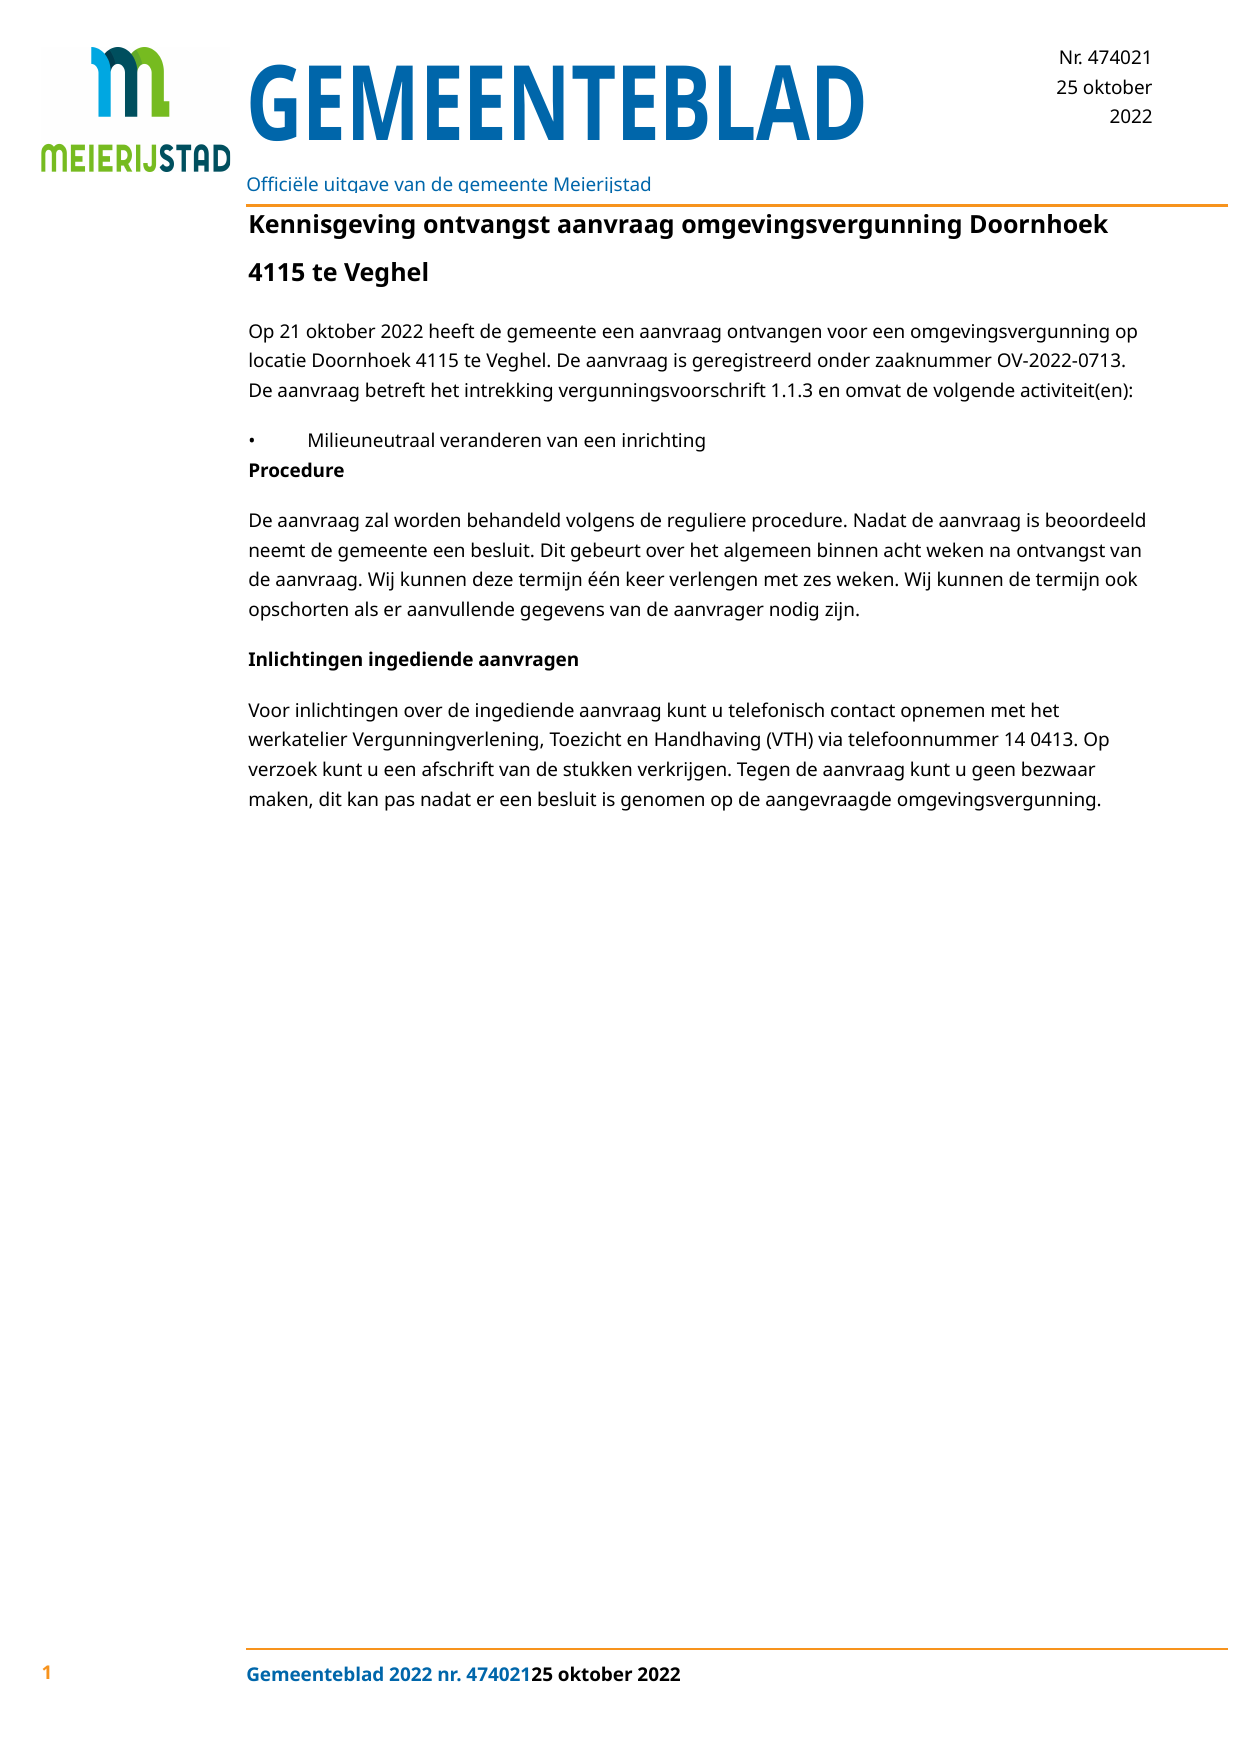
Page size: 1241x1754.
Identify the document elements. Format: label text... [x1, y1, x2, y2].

text Op 21 oktober 2022 heeft de gemeente een aanvraag ontvangen voor een omgevingsvergunning op locatie Doornhoek 4115 te Veghel. De aanvraag is geregistreerd onder zaaknummer OV-2022-0713. De aanvraag betreft het intrekking vergunningsvoorschrift 1.1.3 en omvat de volgende activiteit(en): [248, 318, 1152, 403]
picture [41, 47, 231, 172]
list Milieuneutraal veranderen van een inrichting [248, 427, 1152, 453]
text Procedure [248, 457, 1152, 483]
text Voor inlichtingen over de ingediende aanvraag kunt u telefonisch contact opnemen met het werkatelier Vergunningverlening, Toezicht en Handhaving (VTH) via telefoonnummer 14 0413. Op verzoek kunt u een afschrift van de stukken verkrijgen. Tegen de aanvraag kunt u geen bezwaar maken, dit kan pas nadat er een besluit is genomen op de aangevraagde omgevingsvergunning. [248, 697, 1152, 812]
text Inlichtingen ingediende aanvragen [248, 647, 1152, 672]
text Kennisgeving ontvangst aanvraag omgevingsvergunning Doornhoek 4115 te Veghel [248, 207, 1152, 288]
text De aanvraag zal worden behandeld volgens de reguliere procedure. Nadat de aanvraag is beoordeeld neemt de gemeente een besluit. Dit gebeurt over het algemeen binnen acht weken na ontvangst van de aanvraag. Wij kunnen deze termijn één keer verlengen met zes weken. Wij kunnen de termijn ook opschorten als er aanvullende gegevens van de aanvrager nodig zijn. [248, 507, 1152, 622]
